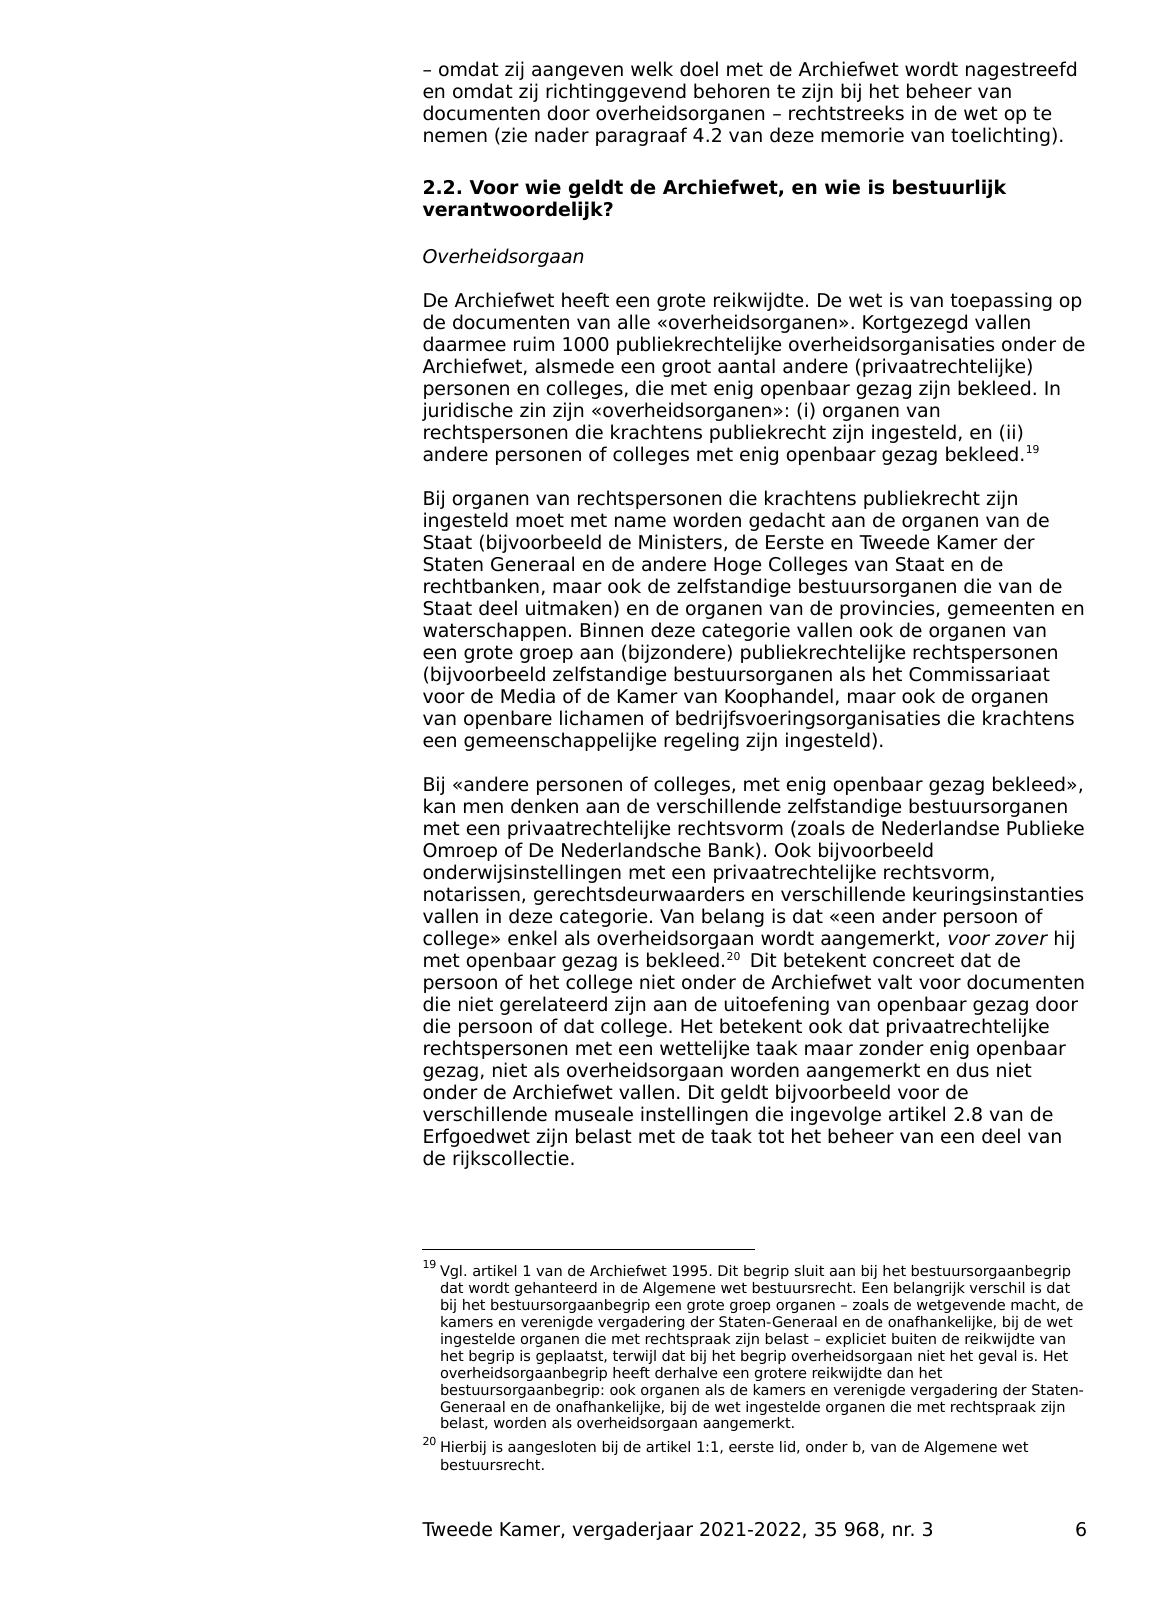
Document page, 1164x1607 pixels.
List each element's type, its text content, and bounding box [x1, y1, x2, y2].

text De Archiefwet heeft een grote reikwijdte. De wet is van toepassing op de documenten van alle «overheidsorganen». Kortgezegd vallen daarmee ruim 1000 publiekrechtelijke overheidsorganisaties onder de Archiefwet, alsmede een groot aantal andere (privaatrechtelijke) personen en colleges, die met enig openbaar gezag zijn bekleed. In juridische zin zijn «overheidsorganen»: (i) organen van rechtspersonen die krachtens publiekrecht zijn ingesteld, en (ii) andere personen of colleges met enig openbaar gezag bekleed. [422, 290, 1087, 466]
text Hierbij is aangesloten bij de artikel 1:1, eerste lid, onder b, van de Algemene wet bestuursrecht. [422, 1435, 1087, 1474]
subtitle 2.2. Voor wie geldt de Archiefwet, en wie is bestuurlijk verantwoordelijk? [422, 177, 1087, 221]
text Vgl. artikel 1 van de Archiefwet 1995. Dit begrip sluit aan bij het bestuursorgaanbegrip dat wordt gehanteerd in de Algemene wet bestuursrecht. Een belangrijk verschil is dat bij het bestuursorgaanbegrip een grote groep organen – zoals de wetgevende macht, de kamers en verenigde vergadering der Staten-Generaal en de onafhankelijke, bij de wet ingestelde organen die met rechtspraak zijn belast – expliciet buiten de reikwijdte van het begrip is geplaatst, terwijl dat bij het begrip overheidsorgaan niet het geval is. Het overheidsorgaanbegrip heeft derhalve een grotere reikwijdte dan het bestuursorgaanbegrip: ook organen als de kamers en verenigde vergadering der Staten-Generaal en de onafhankelijke, bij de wet ingestelde organen die met rechtspraak zijn belast, worden als overheidsorgaan aangemerkt. [422, 1258, 1087, 1432]
text Bij organen van rechtspersonen die krachtens publiekrecht zijn ingesteld moet met name worden gedacht aan de organen van de Staat (bijvoorbeeld de Ministers, de Eerste en Tweede Kamer der Staten Generaal en de andere Hoge Colleges van Staat en de rechtbanken, maar ook de zelfstandige bestuursorganen die van de Staat deel uitmaken) en de organen van de provincies, gemeenten en waterschappen. Binnen deze categorie vallen ook de organen van een grote groep aan (bijzondere) publiekrechtelijke rechtspersonen (bijvoorbeeld zelfstandige bestuursorganen als het Commissariaat voor de Media of de Kamer van Koophandel, maar ook de organen van openbare lichamen of bedrijfsvoeringsorganisaties die krachtens een gemeenschappelijke regeling zijn ingesteld). [422, 488, 1087, 752]
subtitle Overheidsorgaan [422, 246, 1087, 268]
text – omdat zij aangeven welk doel met de Archiefwet wordt nagestreefd en omdat zij richtinggevend behoren te zijn bij het beheer van documenten door overheidsorganen – rechtstreeks in de wet op te nemen (zie nader paragraaf 4.2 van deze memorie van toelichting). [422, 59, 1087, 147]
text Bij «andere personen of colleges, met enig openbaar gezag bekleed», kan men denken aan de verschillende zelfstandige bestuursorganen met een privaatrechtelijke rechtsvorm (zoals de Nederlandse Publieke Omroep of De Nederlandsche Bank). Ook bijvoorbeeld onderwijsinstellingen met een privaatrechtelijke rechtsvorm, notarissen, gerechtsdeurwaarders en verschillende keuringsinstanties vallen in deze categorie. Van belang is dat «een ander persoon of college» enkel als overheidsorgaan wordt aangemerkt, voor zover hij met openbaar gezag is bekleed. Dit betekent concreet dat de persoon of het college niet onder de Archiefwet valt voor documenten die niet gerelateerd zijn aan de uitoefening van openbaar gezag door die persoon of dat college. Het betekent ook dat privaatrechtelijke rechtspersonen met een wettelijke taak maar zonder enig openbaar gezag, niet als overheidsorgaan worden aangemerkt en dus niet onder de Archiefwet vallen. Dit geldt bijvoorbeeld voor de verschillende museale instellingen die ingevolge artikel 2.8 van de Erfgoedwet zijn belast met de taak tot het beheer van een deel van de rijkscollectie. [422, 774, 1087, 1170]
